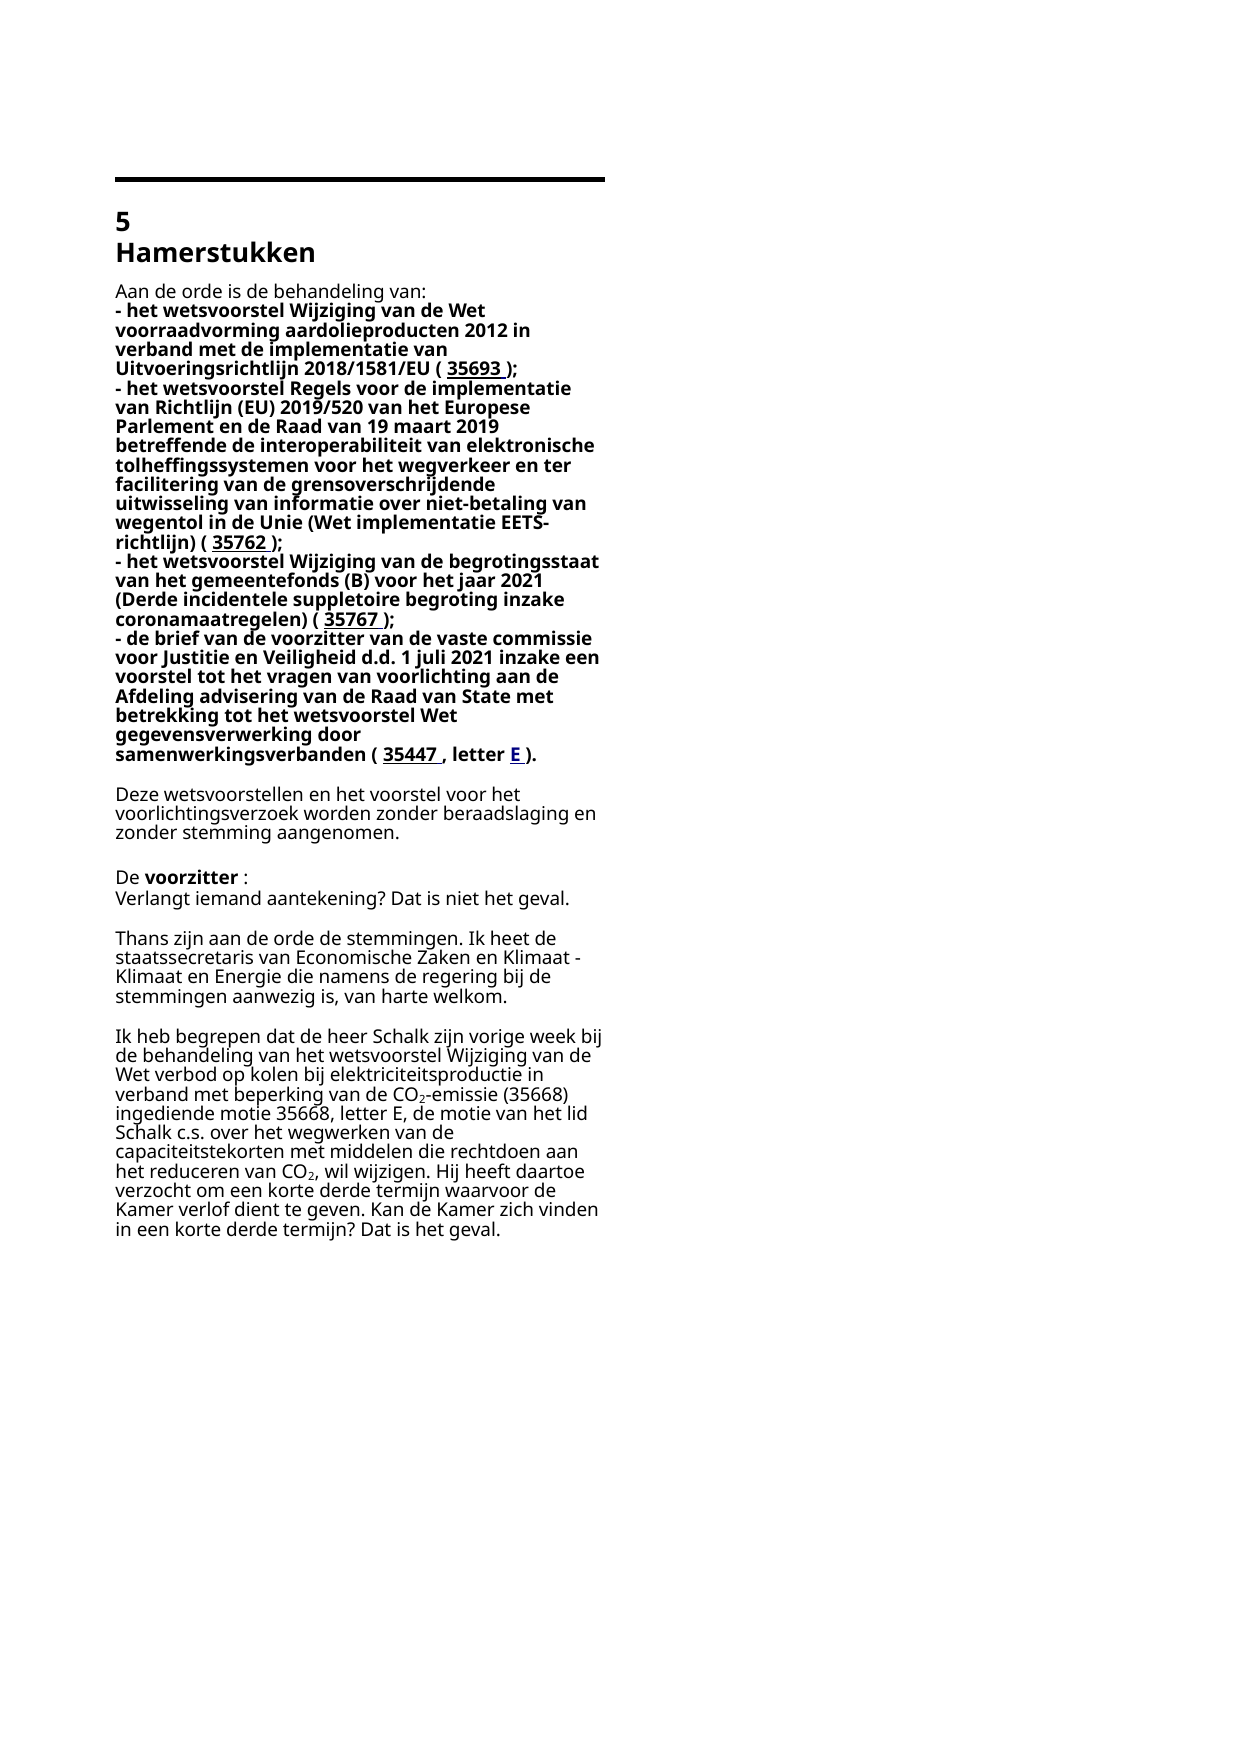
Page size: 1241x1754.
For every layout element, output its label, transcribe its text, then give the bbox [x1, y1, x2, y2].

text - het wetsvoorstel Wijziging van de begrotingsstaat van het gemeentefonds (B) voor het jaar 2021 (Derde incidentele suppletoire begroting inzake coronamaatregelen) ( 35767 ); [115, 553, 605, 630]
text Ik heb begrepen dat de heer Schalk zijn vorige week bij de behandeling van het wetsvoorstel Wijziging van de Wet verbod op kolen bij elektriciteitsproductie in verband met beperking van de CO2-emissie (35668) ingediende motie 35668, letter E, de motie van het lid Schalk c.s. over het wegwerken van de capaciteitstekorten met middelen die rechtdoen aan het reduceren van CO2, wil wijzigen. Hij heeft daartoe verzocht om een korte derde termijn waarvoor de Kamer verlof dient te geven. Kan de Kamer zich vinden in een korte derde termijn? Dat is het geval. [115, 1028, 605, 1240]
text Hamerstukken [115, 239, 605, 283]
text - de brief van de voorzitter van de vaste commissie voor Justitie en Veiligheid d.d. 1 juli 2021 inzake een voorstel tot het vragen van voorlichting aan de Afdeling advisering van de Raad van State met betrekking tot het wetsvoorstel Wet gegevensverwerking door samenwerkingsverbanden ( 35447 , letter E ). [115, 630, 605, 765]
text 5 [115, 203, 605, 239]
text Thans zijn aan de orde de stemmingen. Ik heet de staatssecretaris van Economische Zaken en Klimaat - Klimaat en Energie die namens de regering bij de stemmingen aanwezig is, van harte welkom. [115, 930, 605, 1007]
text - het wetsvoorstel Wijziging van de Wet voorraadvorming aardolieproducten 2012 in verband met de implementatie van Uitvoeringsrichtlijn 2018/1581/EU ( 35693 ); [115, 302, 605, 379]
text Deze wetsvoorstellen en het voorstel voor het voorlichtingsverzoek worden zonder beraadslaging en zonder stemming aangenomen. [115, 786, 605, 843]
text De voorzitter : [115, 864, 605, 890]
text Aan de orde is de behandeling van: [115, 283, 605, 302]
text Verlangt iemand aantekening? Dat is niet het geval. [115, 890, 605, 909]
text - het wetsvoorstel Regels voor de implementatie van Richtlijn (EU) 2019/520 van het Europese Parlement en de Raad van 19 maart 2019 betreffende de interoperabiliteit van elektronische tolheffingssystemen voor het wegverkeer en ter facilitering van de grensoverschrijdende uitwisseling van informatie over niet-betaling van wegentol in de Unie (Wet implementatie EETS-richtlijn) ( 35762 ); [115, 379, 605, 553]
